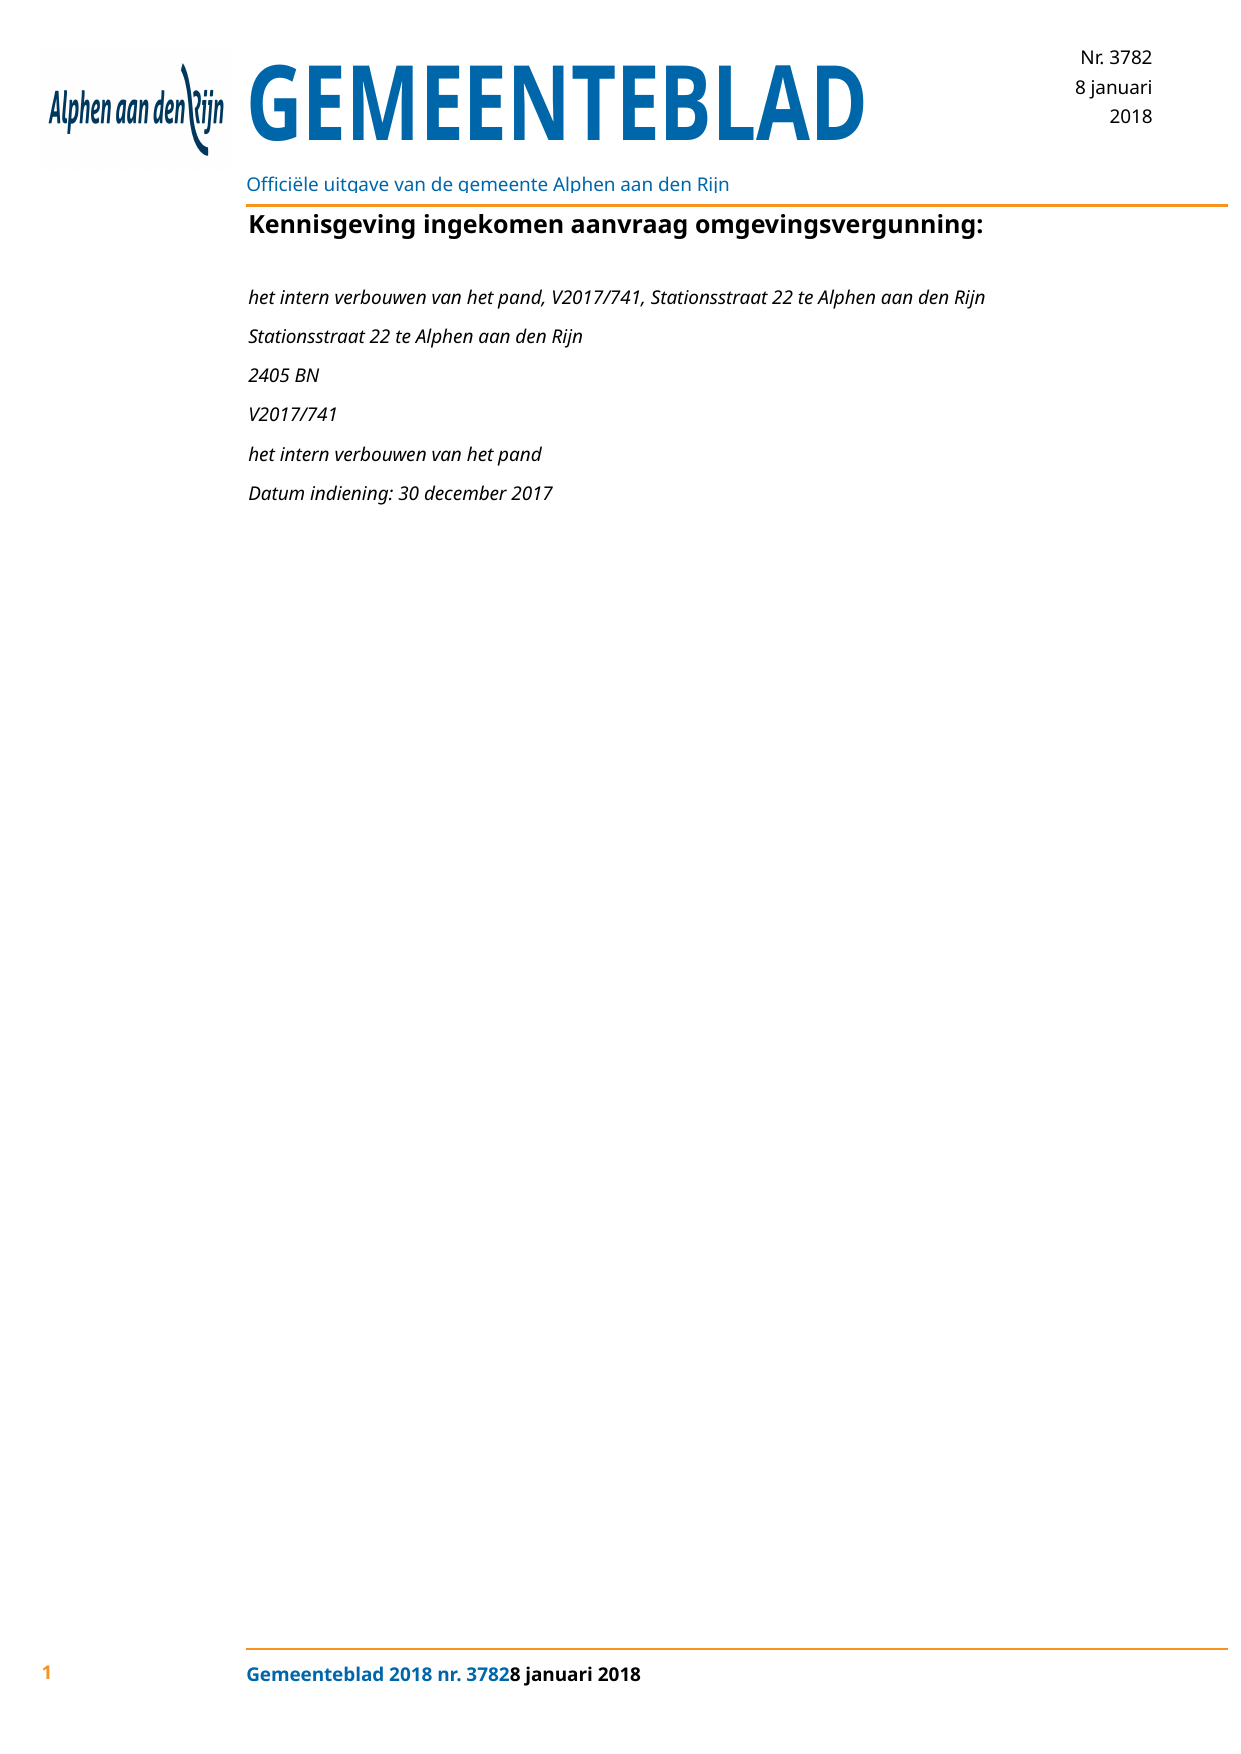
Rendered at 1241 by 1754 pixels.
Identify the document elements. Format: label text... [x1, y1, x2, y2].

text het intern verbouwen van het pand, V2017/741, Stationsstraat 22 te Alphen aan den Rijn [248, 284, 1152, 309]
text Datum indiening: 30 december 2017 [248, 480, 1152, 506]
text Stationsstraat 22 te Alphen aan den Rijn [248, 323, 1152, 349]
picture [41, 47, 231, 172]
text het intern verbouwen van het pand [248, 441, 1152, 467]
text Kennisgeving ingekomen aanvraag omgevingsvergunning: [248, 207, 1152, 241]
text 2405 BN [248, 362, 1152, 388]
text V2017/741 [248, 402, 1152, 427]
